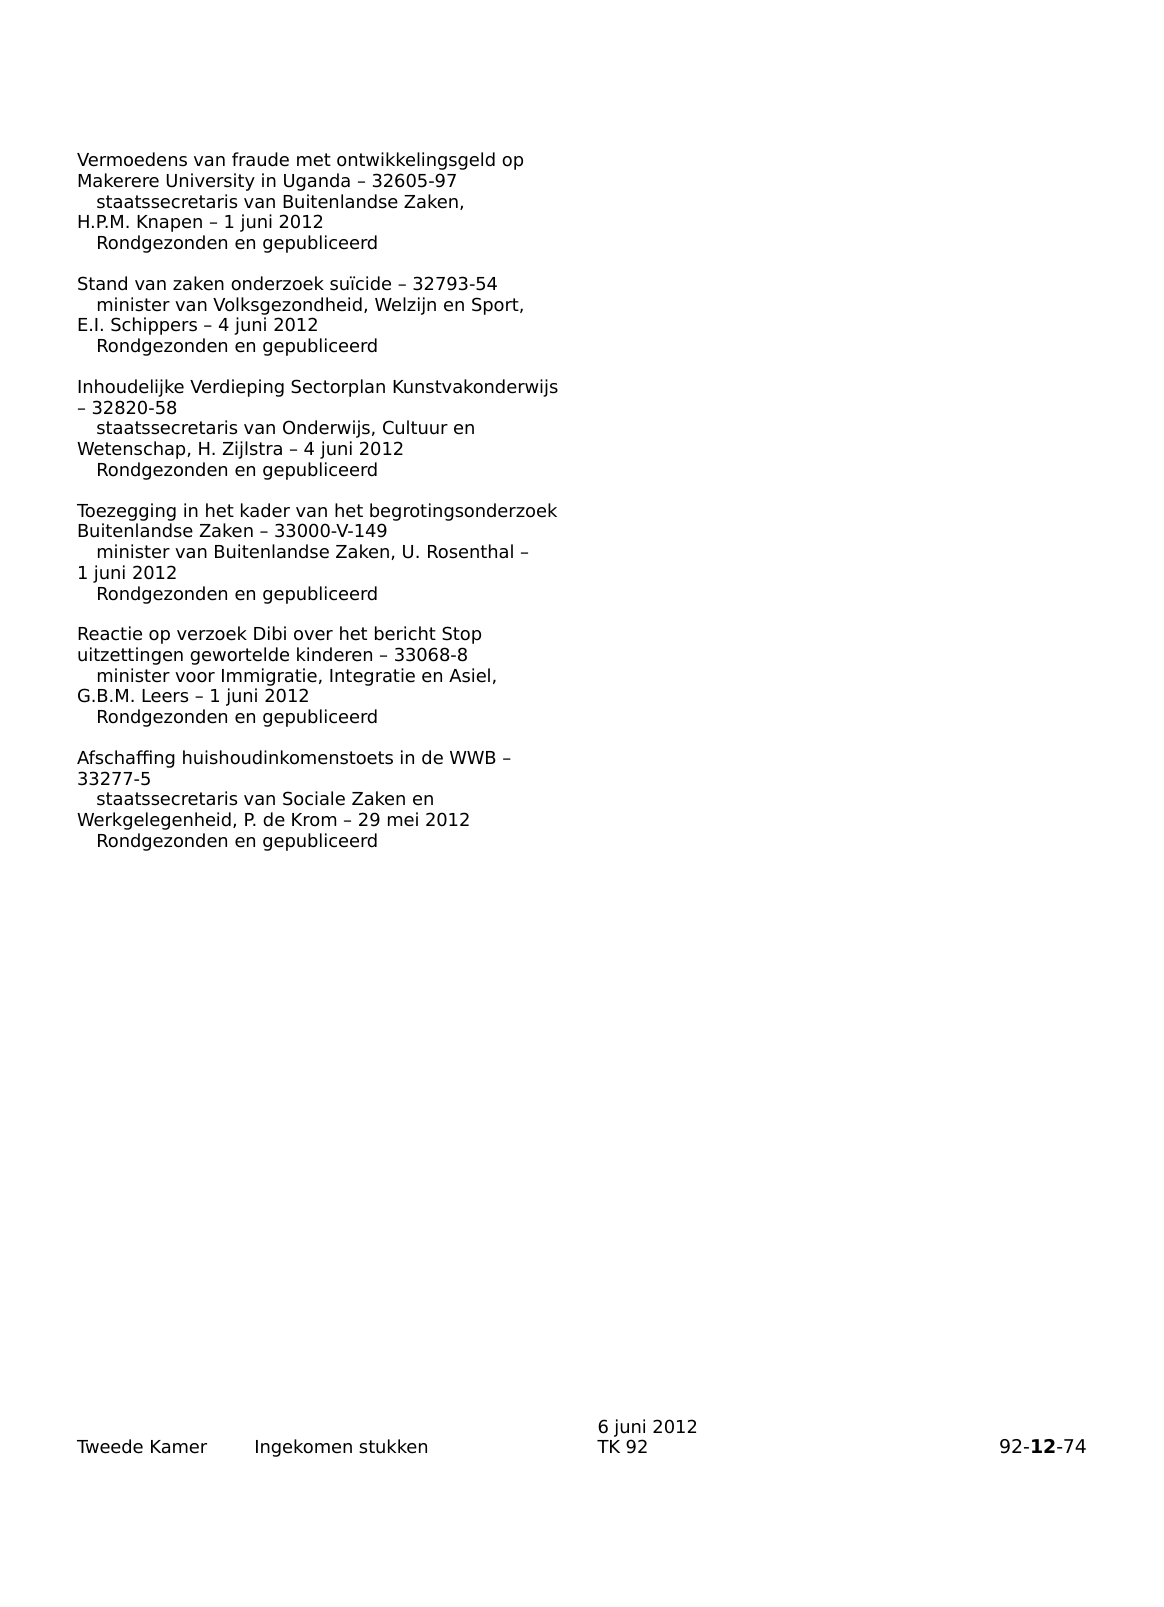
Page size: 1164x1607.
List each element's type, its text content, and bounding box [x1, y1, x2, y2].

text staatssecretaris van Sociale Zaken en Werkgelegenheid, P. de Krom – 29 mei 2012 [77, 789, 567, 831]
text Inhoudelijke Verdieping Sectorplan Kunstvakonderwijs – 32820-58 [77, 377, 567, 418]
text minister van Buitenlandse Zaken, U. Rosenthal – 1 juni 2012 [77, 542, 567, 583]
text Rondgezonden en gepubliceerd [77, 831, 567, 851]
text Reactie op verzoek Dibi over het bericht Stop uitzettingen gewortelde kinderen – 33068-8 [77, 624, 567, 666]
text minister van Volksgezondheid, Welzijn en Sport, E.I. Schippers – 4 juni 2012 [77, 294, 567, 336]
text Afschaffing huishoudinkomenstoets in de WWB – 33277-5 [77, 748, 567, 789]
text Rondgezonden en gepubliceerd [77, 336, 567, 357]
text staatssecretaris van Buitenlandse Zaken, H.P.M. Knapen – 1 juni 2012 [77, 192, 567, 233]
text Vermoedens van fraude met ontwikkelingsgeld op Makerere University in Uganda – 32605-97 [77, 150, 567, 192]
text Rondgezonden en gepubliceerd [77, 583, 567, 604]
text Rondgezonden en gepubliceerd [77, 707, 567, 728]
text staatssecretaris van Onderwijs, Cultuur en Wetenschap, H. Zijlstra – 4 juni 2012 [77, 418, 567, 460]
text Rondgezonden en gepubliceerd [77, 460, 567, 480]
text Toezegging in het kader van het begrotingsonderzoek Buitenlandse Zaken – 33000-V-149 [77, 500, 567, 542]
text minister voor Immigratie, Integratie en Asiel, G.B.M. Leers – 1 juni 2012 [77, 666, 567, 707]
text Rondgezonden en gepubliceerd [77, 233, 567, 254]
text Stand van zaken onderzoek suïcide – 32793-54 [77, 274, 567, 294]
